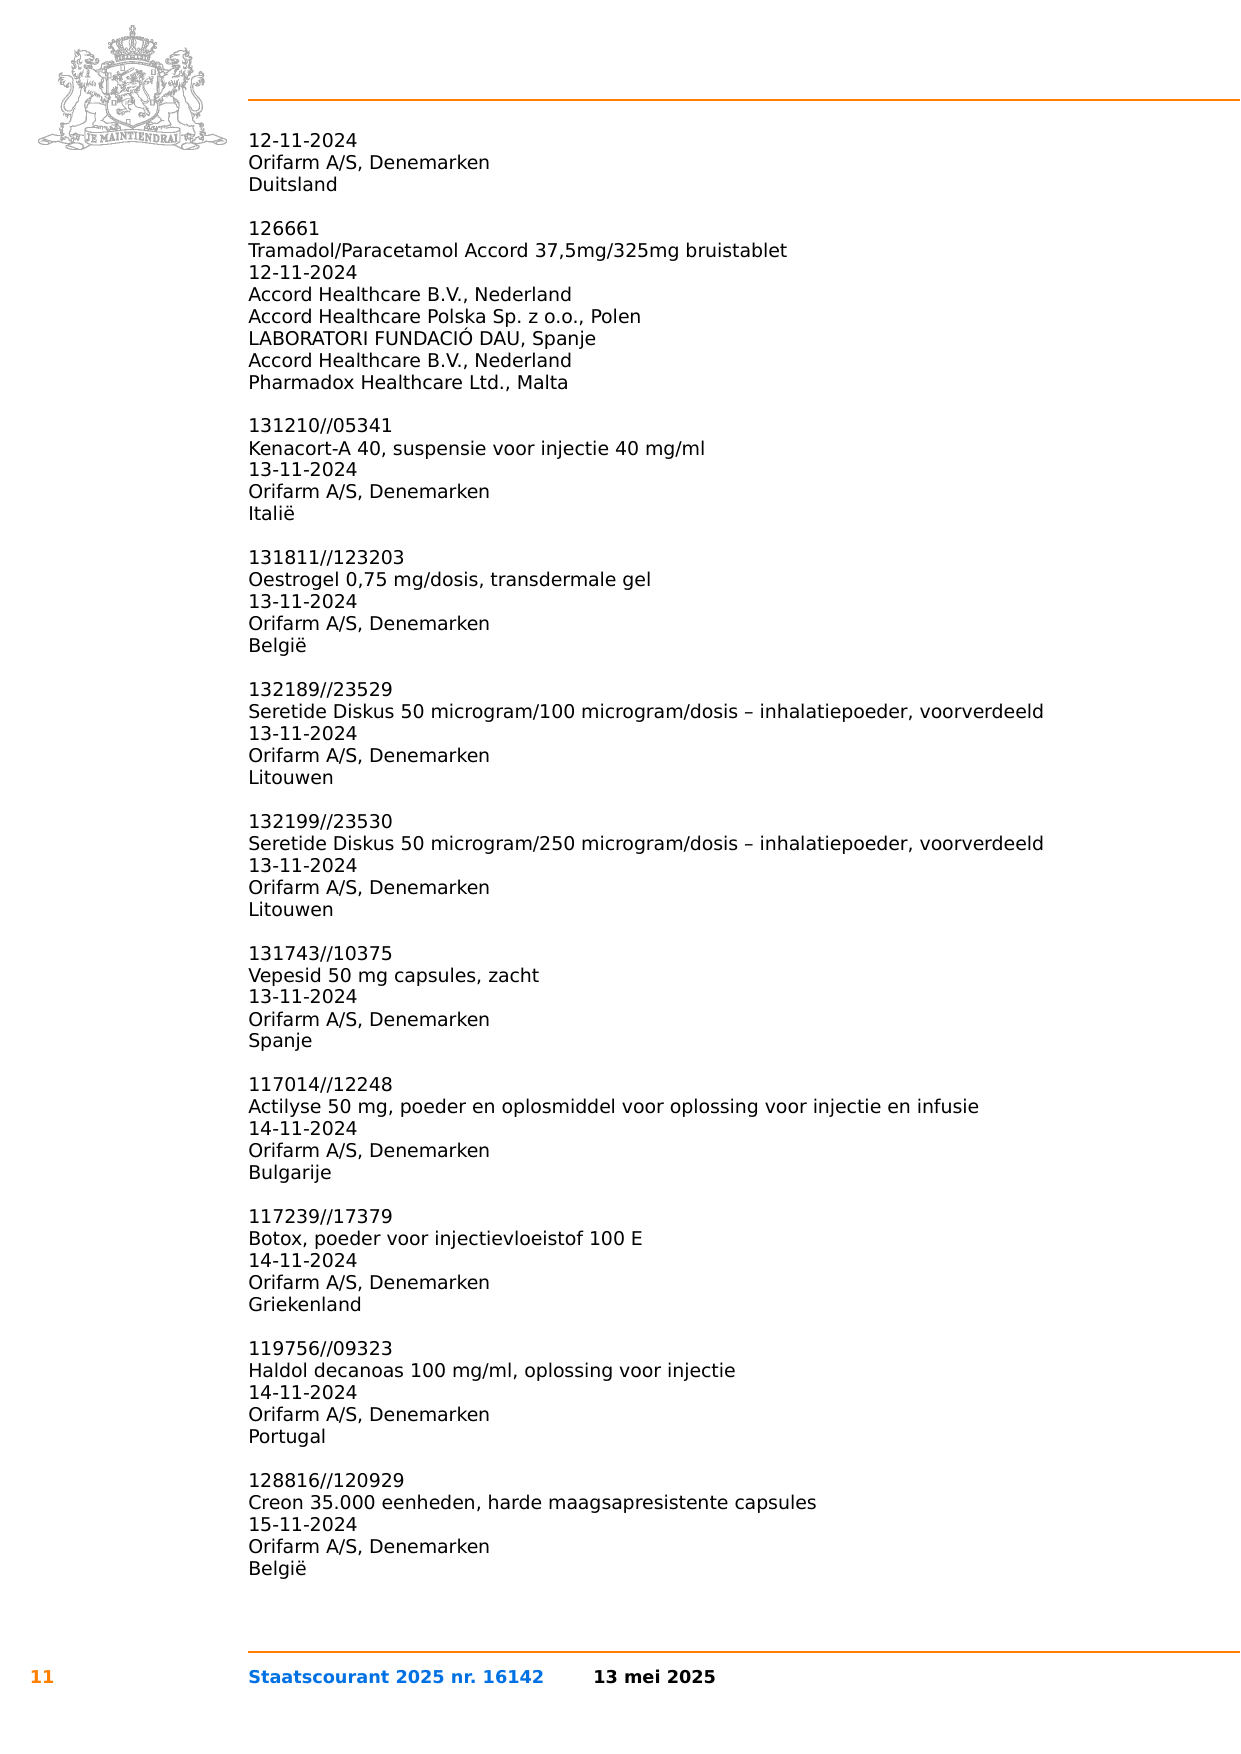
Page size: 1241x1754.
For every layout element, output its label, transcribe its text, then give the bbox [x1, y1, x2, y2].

text Duitsland [248, 174, 1163, 196]
text 126661 [248, 218, 1163, 240]
text Orifarm A/S, Denemarken [248, 1536, 1163, 1557]
text 13-11-2024 [248, 591, 1163, 613]
text 12-11-2024 [248, 130, 1163, 152]
text 13-11-2024 [248, 723, 1163, 745]
text Botox, poeder voor injectievloeistof 100 E [248, 1228, 1163, 1250]
text 132199//23530 [248, 811, 1163, 833]
text Orifarm A/S, Denemarken [248, 877, 1163, 899]
text 131811//123203 [248, 547, 1163, 569]
text Creon 35.000 eenheden, harde maagsapresistente capsules [248, 1492, 1163, 1513]
text 13-11-2024 [248, 855, 1163, 877]
text Orifarm A/S, Denemarken [248, 1140, 1163, 1162]
text Italië [248, 503, 1163, 525]
text Griekenland [248, 1294, 1163, 1316]
text Kenacort-A 40, suspensie voor injectie 40 mg/ml [248, 437, 1163, 459]
text Accord Healthcare B.V., Nederland [248, 284, 1163, 306]
text 12-11-2024 [248, 262, 1163, 284]
text 13-11-2024 [248, 459, 1163, 481]
text Accord Healthcare B.V., Nederland [248, 349, 1163, 372]
text Seretide Diskus 50 microgram/250 microgram/dosis – inhalatiepoeder, voorverdeeld [248, 833, 1163, 855]
text Vepesid 50 mg capsules, zacht [248, 964, 1163, 986]
text 131743//10375 [248, 942, 1163, 964]
text Orifarm A/S, Denemarken [248, 745, 1163, 767]
text Portugal [248, 1426, 1163, 1448]
text 131210//05341 [248, 415, 1163, 437]
text 128816//120929 [248, 1469, 1163, 1492]
text Orifarm A/S, Denemarken [248, 481, 1163, 503]
text Orifarm A/S, Denemarken [248, 1404, 1163, 1426]
text Litouwen [248, 767, 1163, 789]
text LABORATORI FUNDACIÓ DAU, Spanje [248, 328, 1163, 349]
text 15-11-2024 [248, 1513, 1163, 1536]
text 14-11-2024 [248, 1118, 1163, 1140]
text België [248, 1557, 1163, 1579]
text 119756//09323 [248, 1338, 1163, 1360]
picture [38, 25, 227, 150]
text 117239//17379 [248, 1206, 1163, 1228]
text 117014//12248 [248, 1074, 1163, 1096]
text Haldol decanoas 100 mg/ml, oplossing voor injectie [248, 1360, 1163, 1382]
text Actilyse 50 mg, poeder en oplosmiddel voor oplossing voor injectie en infusie [248, 1096, 1163, 1118]
text 14-11-2024 [248, 1250, 1163, 1272]
text 132189//23529 [248, 679, 1163, 701]
text Accord Healthcare Polska Sp. z o.o., Polen [248, 306, 1163, 328]
text Pharmadox Healthcare Ltd., Malta [248, 372, 1163, 393]
text Orifarm A/S, Denemarken [248, 613, 1163, 635]
text Orifarm A/S, Denemarken [248, 1008, 1163, 1030]
text Tramadol/Paracetamol Accord 37,5mg/325mg bruistablet [248, 240, 1163, 262]
text Litouwen [248, 899, 1163, 921]
text Spanje [248, 1030, 1163, 1052]
text Orifarm A/S, Denemarken [248, 1272, 1163, 1294]
text Orifarm A/S, Denemarken [248, 152, 1163, 174]
text België [248, 635, 1163, 657]
text Seretide Diskus 50 microgram/100 microgram/dosis – inhalatiepoeder, voorverdeeld [248, 701, 1163, 723]
text 14-11-2024 [248, 1382, 1163, 1404]
text Oestrogel 0,75 mg/dosis, transdermale gel [248, 569, 1163, 591]
text 13-11-2024 [248, 986, 1163, 1008]
text Bulgarije [248, 1162, 1163, 1184]
